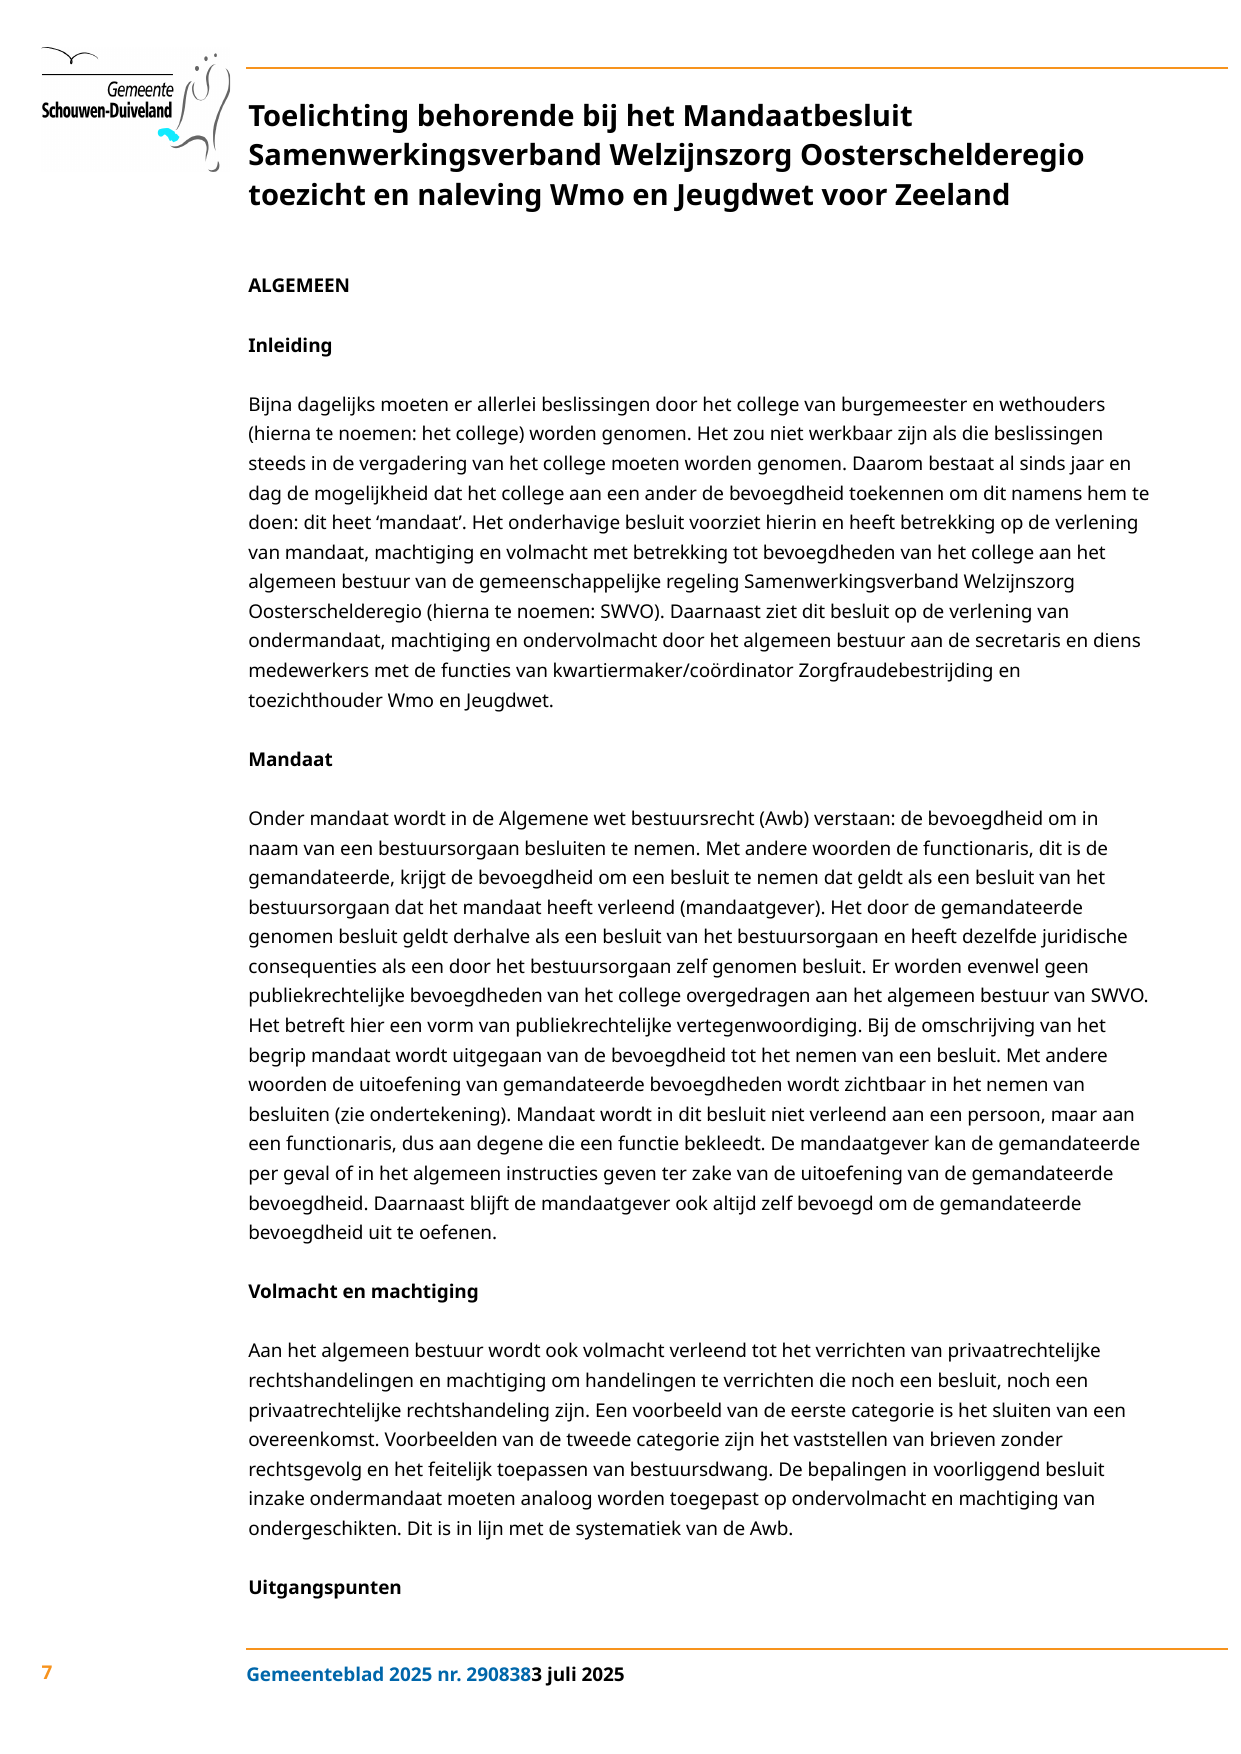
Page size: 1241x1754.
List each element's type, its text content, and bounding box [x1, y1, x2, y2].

text Bijna dagelijks moeten er allerlei beslissingen door het college van burgemeester en wethouders (hierna te noemen: het college) worden genomen. Het zou niet werkbaar zijn als die beslissingen steeds in de vergadering van het college moeten worden genomen. Daarom bestaat al sinds jaar en dag de mogelijkheid dat het college aan een ander de bevoegdheid toekennen om dit namens hem te doen: dit heet ‘mandaat’. Het onderhavige besluit voorziet hierin en heeft betrekking op de verlening van mandaat, machtiging en volmacht met betrekking tot bevoegdheden van het college aan het algemeen bestuur van de gemeenschappelijke regeling Samenwerkingsverband Welzijnszorg Oosterschelderegio (hierna te noemen: SWVO). Daarnaast ziet dit besluit op de verlening van ondermandaat, machtiging en ondervolmacht door het algemeen bestuur aan de secretaris en diens medewerkers met de functies van kwartiermaker/coördinator Zorgfraudebestrijding en toezichthouder Wmo en Jeugdwet. [248, 391, 1152, 712]
text Uitgangspunten [248, 1574, 1152, 1600]
picture [41, 47, 231, 172]
text Volmacht en machtiging [248, 1278, 1152, 1304]
text Onder mandaat wordt in de Algemene wet bestuursrecht (Awb) verstaan: de bevoegdheid om in naam van een bestuursorgaan besluiten te nemen. Met andere woorden de functionaris, dit is de gemandateerde, krijgt de bevoegdheid om een besluit te nemen dat geldt als een besluit van het bestuursorgaan dat het mandaat heeft verleend (mandaatgever). Het door de gemandateerde genomen besluit geldt derhalve als een besluit van het bestuursorgaan en heeft dezelfde juridische consequenties als een door het bestuursorgaan zelf genomen besluit. Er worden evenwel geen publiekrechtelijke bevoegdheden van het college overgedragen aan het algemeen bestuur van SWVO. Het betreft hier een vorm van publiekrechtelijke vertegenwoordiging. Bij de omschrijving van het begrip mandaat wordt uitgegaan van de bevoegdheid tot het nemen van een besluit. Met andere woorden de uitoefening van gemandateerde bevoegdheden wordt zichtbaar in het nemen van besluiten (zie ondertekening). Mandaat wordt in dit besluit niet verleend aan een persoon, maar aan een functionaris, dus aan degene die een functie bekleedt. De mandaatgever kan de gemandateerde per geval of in het algemeen instructies geven ter zake van de uitoefening van de gemandateerde bevoegdheid. Daarnaast blijft de mandaatgever ook altijd zelf bevoegd om de gemandateerde bevoegdheid uit te oefenen. [248, 805, 1152, 1245]
text Toelichting behorende bij het Mandaatbesluit Samenwerkingsverband Welzijnszorg Oosterschelderegio toezicht en naleving Wmo en Jeugdwet voor Zeeland [248, 95, 1152, 214]
text ALGEMEEN [248, 273, 1152, 298]
text Aan het algemeen bestuur wordt ook volmacht verleend tot het verrichten van privaatrechtelijke rechtshandelingen en machtiging om handelingen te verrichten die noch een besluit, noch een privaatrechtelijke rechtshandeling zijn. Een voorbeeld van de eerste categorie is het sluiten van een overeenkomst. Voorbeelden van de tweede categorie zijn het vaststellen van brieven zonder rechtsgevolg en het feitelijk toepassen van bestuursdwang. De bepalingen in voorliggend besluit inzake ondermandaat moeten analoog worden toegepast op ondervolmacht en machtiging van ondergeschikten. Dit is in lijn met de systematiek van de Awb. [248, 1338, 1152, 1541]
text Mandaat [248, 746, 1152, 772]
text Inleiding [248, 332, 1152, 357]
